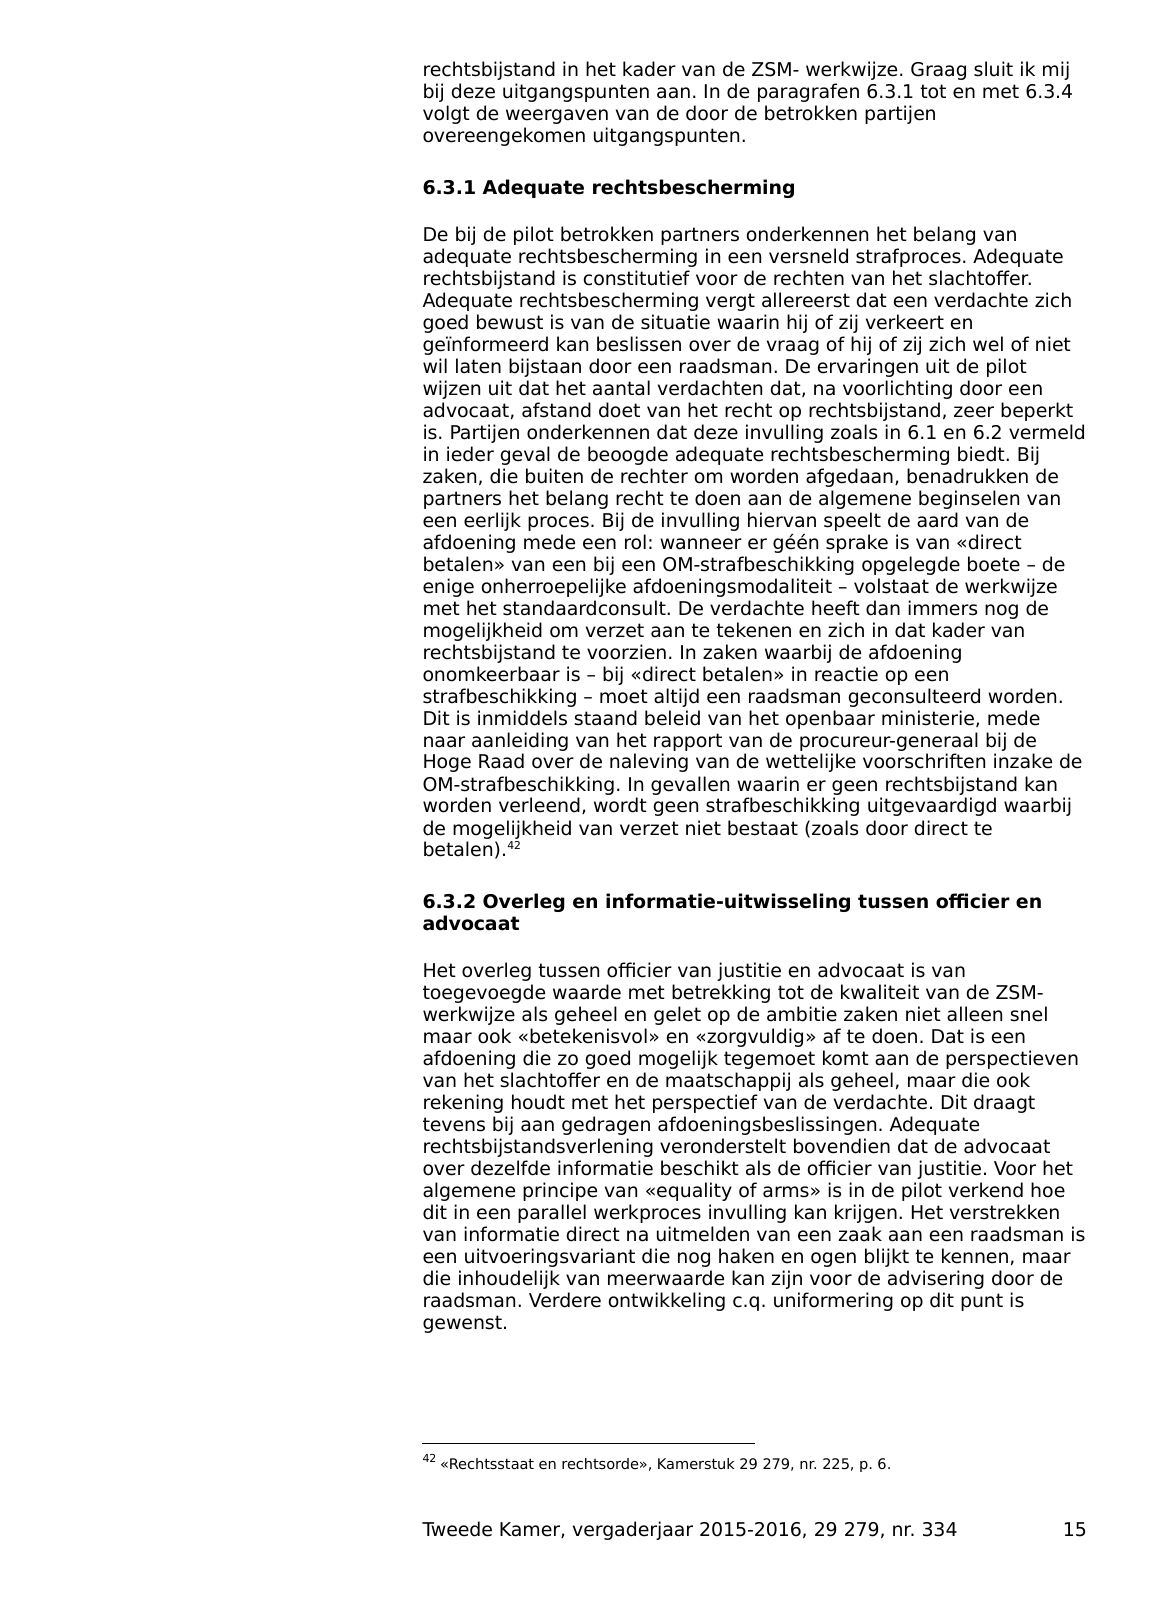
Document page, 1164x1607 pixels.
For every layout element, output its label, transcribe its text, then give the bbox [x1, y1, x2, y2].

text «Rechtsstaat en rechtsorde», Kamerstuk 29 279, nr. 225, p. 6. [422, 1452, 1087, 1474]
text Het overleg tussen officier van justitie en advocaat is van toegevoegde waarde met betrekking tot de kwaliteit van de ZSM-werkwijze als geheel en gelet op de ambitie zaken niet alleen snel maar ook «betekenisvol» en «zorgvuldig» af te doen. Dat is een afdoening die zo goed mogelijk tegemoet komt aan de perspectieven van het slachtoffer en de maatschappij als geheel, maar die ook rekening houdt met het perspectief van de verdachte. Dit draagt tevens bij aan gedragen afdoeningsbeslissingen. Adequate rechtsbijstandsverlening veronderstelt bovendien dat de advocaat over dezelfde informatie beschikt als de officier van justitie. Voor het algemene principe van «equality of arms» is in de pilot verkend hoe dit in een parallel werkproces invulling kan krijgen. Het verstrekken van informatie direct na uitmelden van een zaak aan een raadsman is een uitvoeringsvariant die nog haken en ogen blijkt te kennen, maar die inhoudelijk van meerwaarde kan zijn voor de advisering door de raadsman. Verdere ontwikkeling c.q. uniformering op dit punt is gewenst. [422, 960, 1087, 1334]
subtitle 6.3.1 Adequate rechtsbescherming [422, 177, 1087, 199]
subtitle 6.3.2 Overleg en informatie-uitwisseling tussen officier en advocaat [422, 891, 1087, 935]
text rechtsbijstand in het kader van de ZSM- werkwijze. Graag sluit ik mij bij deze uitgangspunten aan. In de paragrafen 6.3.1 tot en met 6.3.4 volgt de weergaven van de door de betrokken partijen overeengekomen uitgangspunten. [422, 59, 1087, 147]
text De bij de pilot betrokken partners onderkennen het belang van adequate rechtsbescherming in een versneld strafproces. Adequate rechtsbijstand is constitutief voor de rechten van het slachtoffer. Adequate rechtsbescherming vergt allereerst dat een verdachte zich goed bewust is van de situatie waarin hij of zij verkeert en geïnformeerd kan beslissen over de vraag of hij of zij zich wel of niet wil laten bijstaan door een raadsman. De ervaringen uit de pilot wijzen uit dat het aantal verdachten dat, na voorlichting door een advocaat, afstand doet van het recht op rechtsbijstand, zeer beperkt is. Partijen onderkennen dat deze invulling zoals in 6.1 en 6.2 vermeld in ieder geval de beoogde adequate rechtsbescherming biedt. Bij zaken, die buiten de rechter om worden afgedaan, benadrukken de partners het belang recht te doen aan de algemene beginselen van een eerlijk proces. Bij de invulling hiervan speelt de aard van de afdoening mede een rol: wanneer er géén sprake is van «direct betalen» van een bij een OM-strafbeschikking opgelegde boete – de enige onherroepelijke afdoeningsmodaliteit – volstaat de werkwijze met het standaardconsult. De verdachte heeft dan immers nog de mogelijkheid om verzet aan te tekenen en zich in dat kader van rechtsbijstand te voorzien. In zaken waarbij de afdoening onomkeerbaar is – bij «direct betalen» in reactie op een strafbeschikking – moet altijd een raadsman geconsulteerd worden. Dit is inmiddels staand beleid van het openbaar ministerie, mede naar aanleiding van het rapport van de procureur-generaal bij de Hoge Raad over de naleving van de wettelijke voorschriften inzake de OM-strafbeschikking. In gevallen waarin er geen rechtsbijstand kan worden verleend, wordt geen strafbeschikking uitgevaardigd waarbij de mogelijkheid van verzet niet bestaat (zoals door direct te betalen). [422, 224, 1087, 861]
